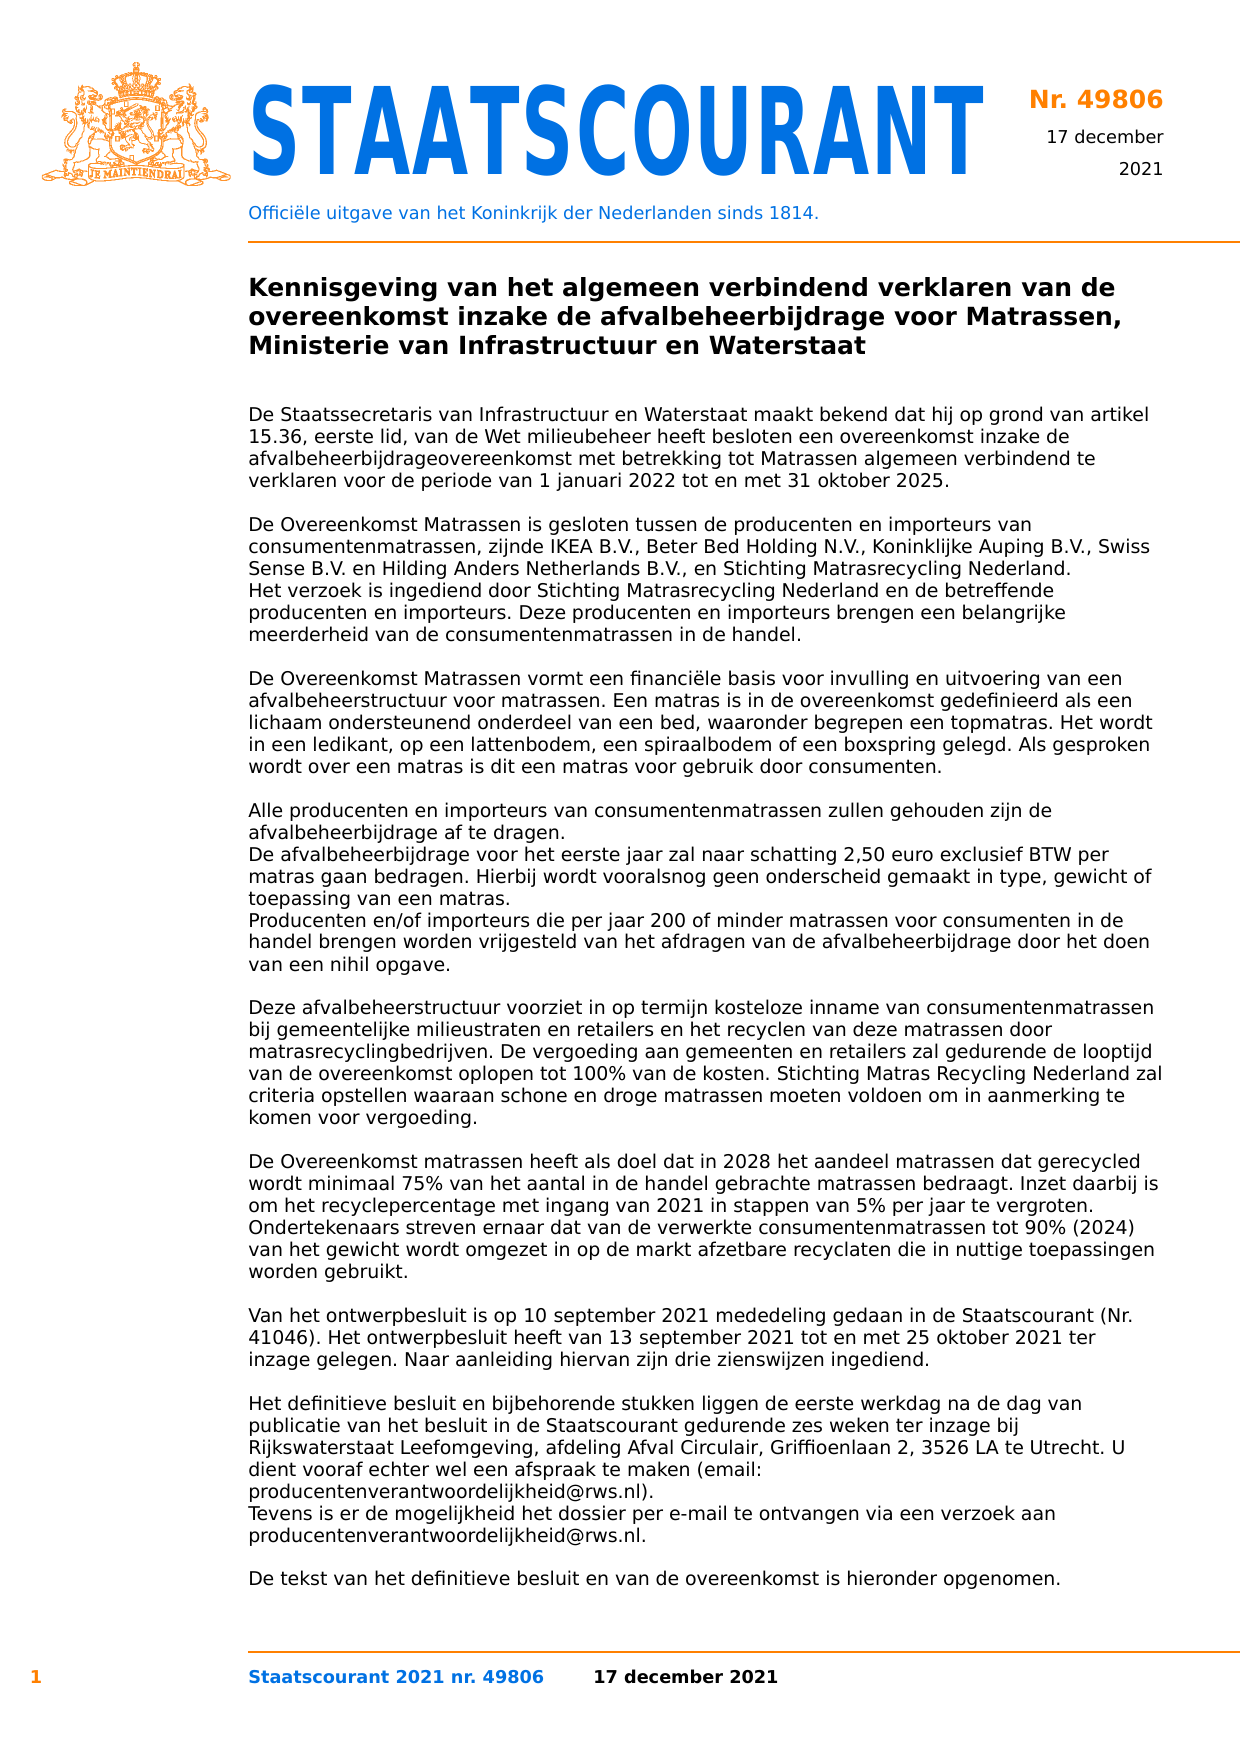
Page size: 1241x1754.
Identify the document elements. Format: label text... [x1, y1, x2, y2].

text Het verzoek is ingediend door Stichting Matrasrecycling Nederland en de betreffende producenten en importeurs. Deze producenten en importeurs brengen een belangrijke meerderheid van de consumentenmatrassen in de handel. [248, 580, 1163, 646]
table_cell 17 december [998, 121, 1240, 153]
table_header [25, 62, 248, 241]
text De Staatssecretaris van Infrastructuur en Waterstaat maakt bekend dat hij op grond van artikel 15.36, eerste lid, van de Wet milieubeheer heeft besloten een overeenkomst inzake de afvalbeheerbijdrageovereenkomst met betrekking tot Matrassen algemeen verbindend te verklaren voor de periode van 1 januari 2022 tot en met 31 oktober 2025. [248, 404, 1163, 492]
text De Overeenkomst Matrassen vormt een financiële basis voor invulling en uitvoering van een afvalbeheerstructuur voor matrassen. Een matras is in de overeenkomst gedefinieerd als een lichaam ondersteunend onderdeel van een bed, waaronder begrepen een topmatras. Het wordt in een ledikant, op een lattenbodem, een spiraalbodem of een boxspring gelegd. Als gesproken wordt over een matras is dit een matras voor gebruik door consumenten. [248, 668, 1163, 778]
text Van het ontwerpbesluit is op 10 september 2021 mededeling gedaan in de Staatscourant (Nr. 41046). Het ontwerpbesluit heeft van 13 september 2021 tot en met 25 oktober 2021 ter inzage gelegen. Naar aanleiding hiervan zijn drie zienswijzen ingediend. [248, 1305, 1163, 1371]
text Tevens is er de mogelijkheid het dossier per e-mail te ontvangen via een verzoek aan producentenverantwoordelijkheid@rws.nl. [248, 1502, 1163, 1546]
text Alle producenten en importeurs van consumentenmatrassen zullen gehouden zijn de afvalbeheerbijdrage af te dragen. [248, 799, 1163, 843]
text De Overeenkomst matrassen heeft als doel dat in 2028 het aandeel matrassen dat gerecycled wordt minimaal 75% van het aantal in de handel gebrachte matrassen bedraagt. Inzet daarbij is om het recyclepercentage met ingang van 2021 in stappen van 5% per jaar te vergroten. Ondertekenaars streven ernaar dat van de verwerkte consumentenmatrassen tot 90% (2024) van het gewicht wordt omgezet in op de markt afzetbare recyclaten die in nuttige toepassingen worden gebruikt. [248, 1151, 1163, 1283]
picture [41, 62, 231, 186]
table_header Nr. 49806 [998, 62, 1240, 121]
table_cell 2021 [998, 153, 1240, 203]
text Het definitieve besluit en bijbehorende stukken liggen de eerste werkdag na de dag van publicatie van het besluit in de Staatscourant gedurende zes weken ter inzage bij Rijkswaterstaat Leefomgeving, afdeling Afval Circulair, Griffioenlaan 2, 3526 LA te Utrecht. U dient vooraf echter wel een afspraak te maken (email: producentenverantwoordelijkheid@rws.nl). [248, 1393, 1163, 1502]
text De Overeenkomst Matrassen is gesloten tussen de producenten en importeurs van consumentenmatrassen, zijnde IKEA B.V., Beter Bed Holding N.V., Koninklijke Auping B.V., Swiss Sense B.V. en Hilding Anders Netherlands B.V., en Stichting Matrasrecycling Nederland. [248, 514, 1163, 580]
subtitle Kennisgeving van het algemeen verbindend verklaren van de overeenkomst inzake de afvalbeheerbijdrage voor Matrassen, Ministerie van Infrastructuur en Waterstaat [248, 273, 1163, 361]
text Deze afvalbeheerstructuur voorziet in op termijn kosteloze inname van consumentenmatrassen bij gemeentelijke milieustraten en retailers en het recyclen van deze matrassen door matrasrecyclingbedrijven. De vergoeding aan gemeenten en retailers zal gedurende de looptijd van de overeenkomst oplopen tot 100% van de kosten. Stichting Matras Recycling Nederland zal criteria opstellen waaraan schone en droge matrassen moeten voldoen om in aanmerking te komen voor vergoeding. [248, 997, 1163, 1129]
text De tekst van het definitieve besluit en van de overeenkomst is hieronder opgenomen. [248, 1568, 1163, 1590]
text De afvalbeheerbijdrage voor het eerste jaar zal naar schatting 2,50 euro exclusief BTW per matras gaan bedragen. Hierbij wordt vooralsnog geen onderscheid gemaakt in type, gewicht of toepassing van een matras. [248, 843, 1163, 909]
text Producenten en/of importeurs die per jaar 200 of minder matrassen voor consumenten in de handel brengen worden vrijgesteld van het afdragen van de afvalbeheerbijdrage door het doen van een nihil opgave. [248, 909, 1163, 975]
table_header STAATSCOURANT [248, 62, 998, 203]
table_cell Officiële uitgave van het Koninkrijk der Nederlanden sinds 1814. [248, 203, 1240, 241]
